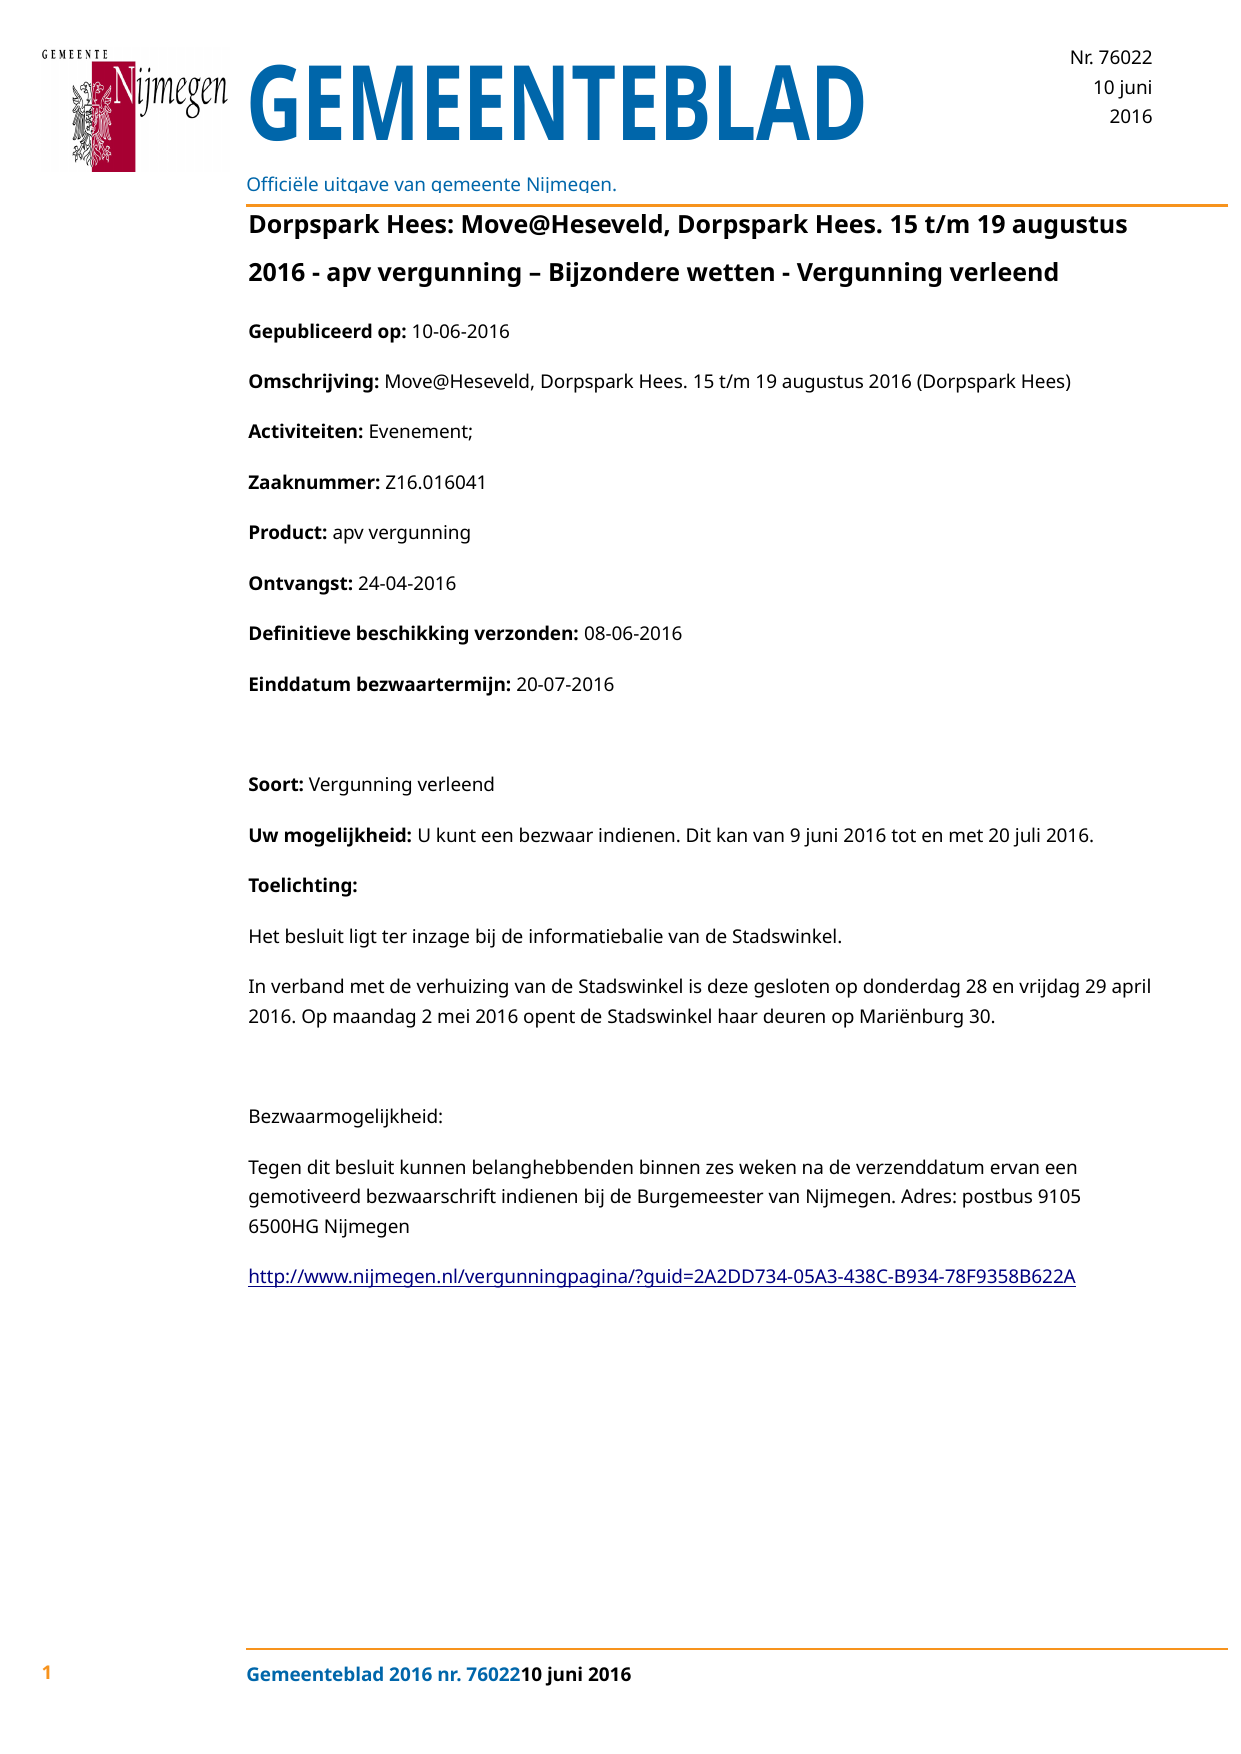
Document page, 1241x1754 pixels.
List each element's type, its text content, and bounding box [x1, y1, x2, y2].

text Uw mogelijkheid: U kunt een bezwaar indienen. Dit kan van 9 juni 2016 tot en met 20 juli 2016. [248, 822, 1152, 848]
text Het besluit ligt ter inzage bij de informatiebalie van de Stadswinkel. [248, 923, 1152, 949]
text Gepubliceerd op: 10-06-2016 [248, 318, 1152, 344]
text Toelichting: [248, 872, 1152, 898]
text Product: apv vergunning [248, 519, 1152, 545]
text Zaaknummer: Z16.016041 [248, 469, 1152, 495]
text Activiteiten: Evenement; [248, 419, 1152, 444]
text http://www.nijmegen.nl/vergunningpagina/?guid=2A2DD734-05A3-438C-B934-78F9358B622A [248, 1264, 1152, 1289]
text Tegen dit besluit kunnen belanghebbenden binnen zes weken na de verzenddatum ervan een gemotiveerd bezwaarschrift indienen bij de Burgemeester van Nijmegen. Adres: postbus 9105 6500HG Nijmegen [248, 1154, 1152, 1239]
text Bezwaarmogelijkheid: [248, 1104, 1152, 1129]
text In verband met de verhuizing van de Stadswinkel is deze gesloten op donderdag 28 en vrijdag 29 april 2016. Op maandag 2 mei 2016 opent de Stadswinkel haar deuren op Mariënburg 30. [248, 973, 1152, 1029]
text Dorpspark Hees: Move@Heseveld, Dorpspark Hees. 15 t/m 19 augustus 2016 - apv vergunning – Bijzondere wetten - Vergunning verleend [248, 207, 1152, 288]
picture [41, 47, 231, 172]
text Omschrijving: Move@Heseveld, Dorpspark Hees. 15 t/m 19 augustus 2016 (Dorpspark Hees) [248, 368, 1152, 394]
text Ontvangst: 24-04-2016 [248, 570, 1152, 596]
text Definitieve beschikking verzonden: 08-06-2016 [248, 620, 1152, 646]
text Einddatum bezwaartermijn: 20-07-2016 [248, 671, 1152, 697]
text Soort: Vergunning verleend [248, 772, 1152, 797]
